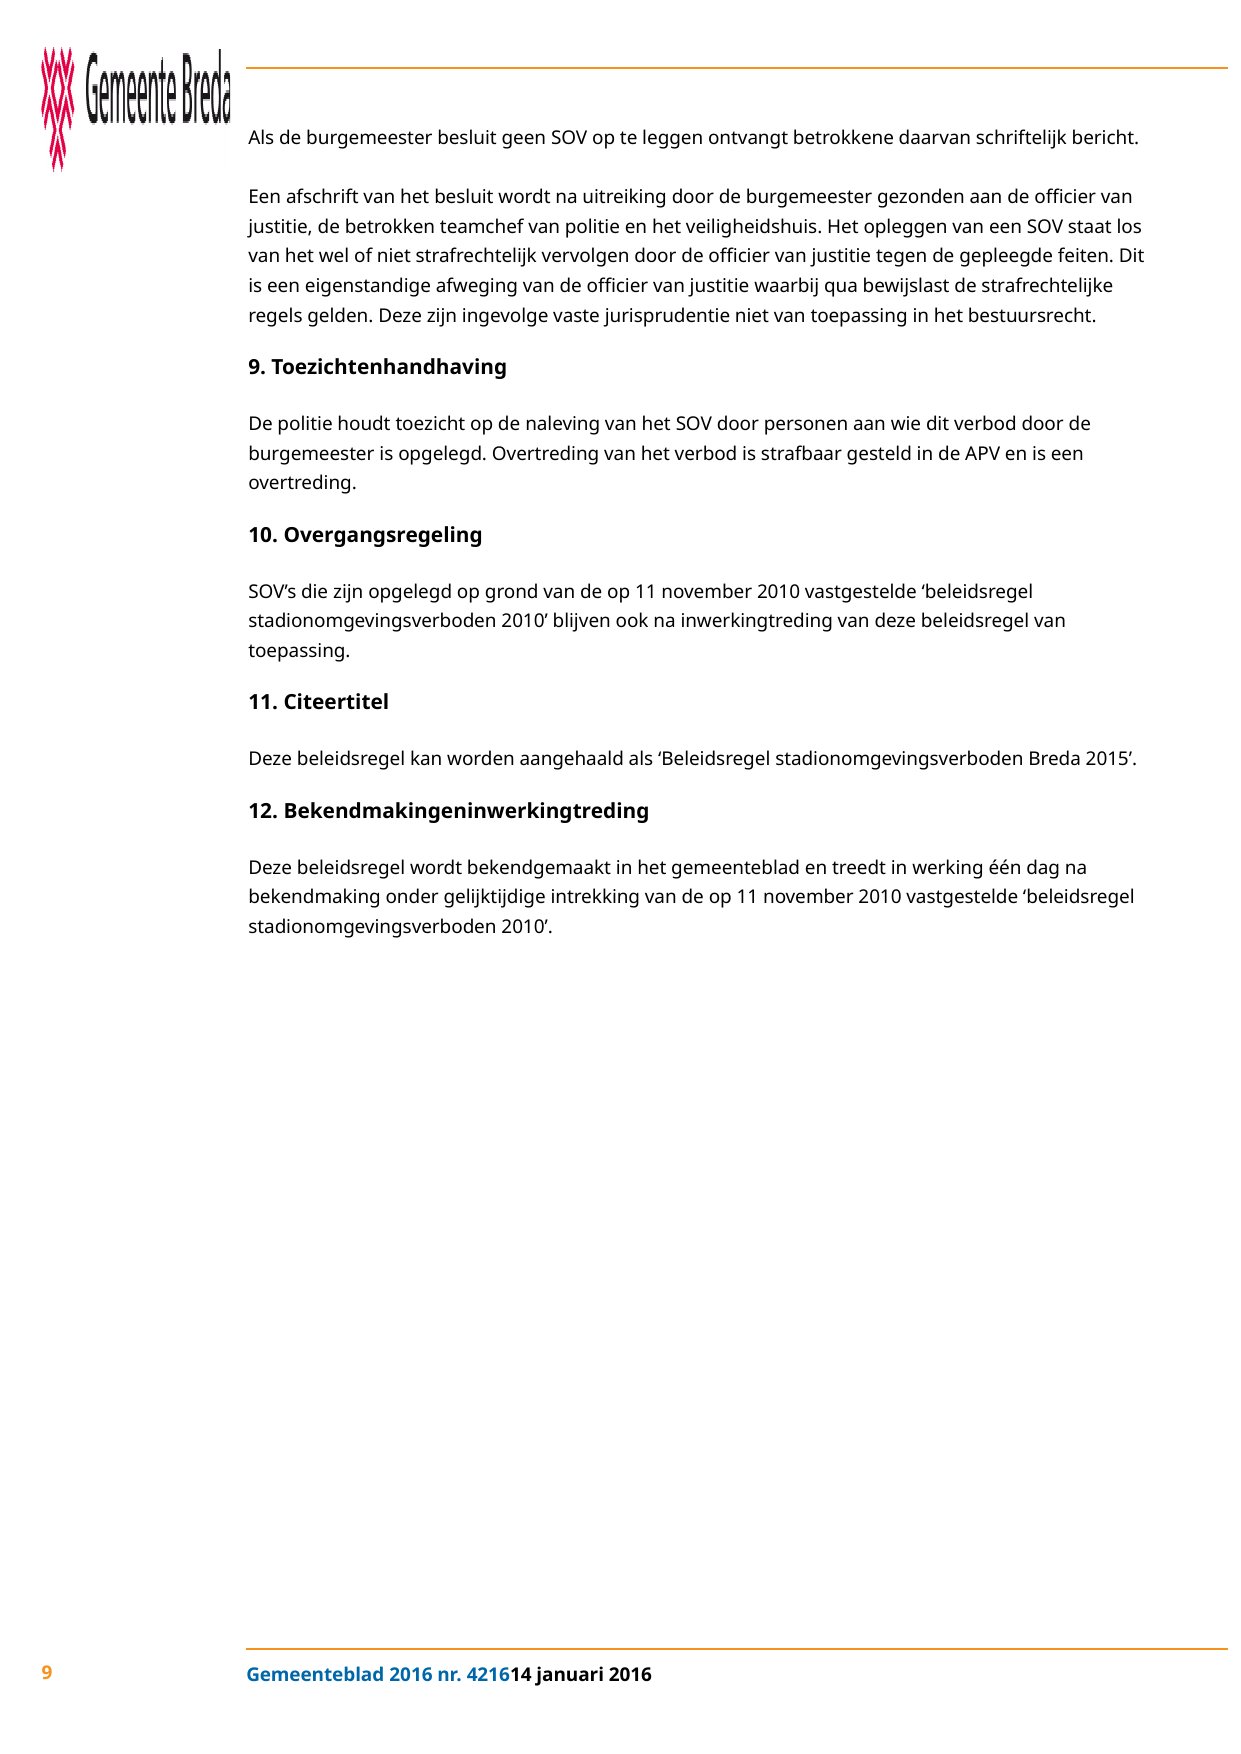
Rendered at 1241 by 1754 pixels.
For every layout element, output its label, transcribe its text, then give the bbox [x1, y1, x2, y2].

text Een afschrift van het besluit wordt na uitreiking door de burgemeester gezonden aan de officier van justitie, de betrokken teamchef van politie en het veiligheidshuis. Het opleggen van een SOV staat los van het wel of niet strafrechtelijk vervolgen door de officier van justitie tegen de gepleegde feiten. Dit is een eigenstandige afweging van de officier van justitie waarbij qua bewijslast de strafrechtelijke regels gelden. Deze zijn ingevolge vaste jurisprudentie niet van toepassing in het bestuursrecht. [248, 183, 1152, 328]
text 9. Toezichtenhandhaving [248, 352, 1152, 381]
text 11. Citeertitel [248, 687, 1152, 716]
text De politie houdt toezicht op de naleving van het SOV door personen aan wie dit verbod door de burgemeester is opgelegd. Overtreding van het verbod is strafbaar gesteld in de APV en is een overtreding. [248, 410, 1152, 495]
text 10. Overgangsregeling [248, 520, 1152, 548]
text Als de burgemeester besluit geen SOV op te leggen ontvangt betrokkene daarvan schriftelijk bericht. [248, 124, 1152, 150]
picture [41, 47, 231, 172]
text SOV’s die zijn opgelegd op grond van de op 11 november 2010 vastgestelde ‘beleidsregel stadionomgevingsverboden 2010’ blijven ook na inwerkingtreding van deze beleidsregel van toepassing. [248, 578, 1152, 663]
text 12. Bekendmakingeninwerkingtreding [248, 796, 1152, 824]
text Deze beleidsregel wordt bekendgemaakt in het gemeenteblad en treedt in werking één dag na bekendmaking onder gelijktijdige intrekking van de op 11 november 2010 vastgestelde ‘beleidsregel stadionomgevingsverboden 2010’. [248, 854, 1152, 939]
text Deze beleidsregel kan worden aangehaald als ‘Beleidsregel stadionomgevingsverboden Breda 2015’. [248, 746, 1152, 771]
